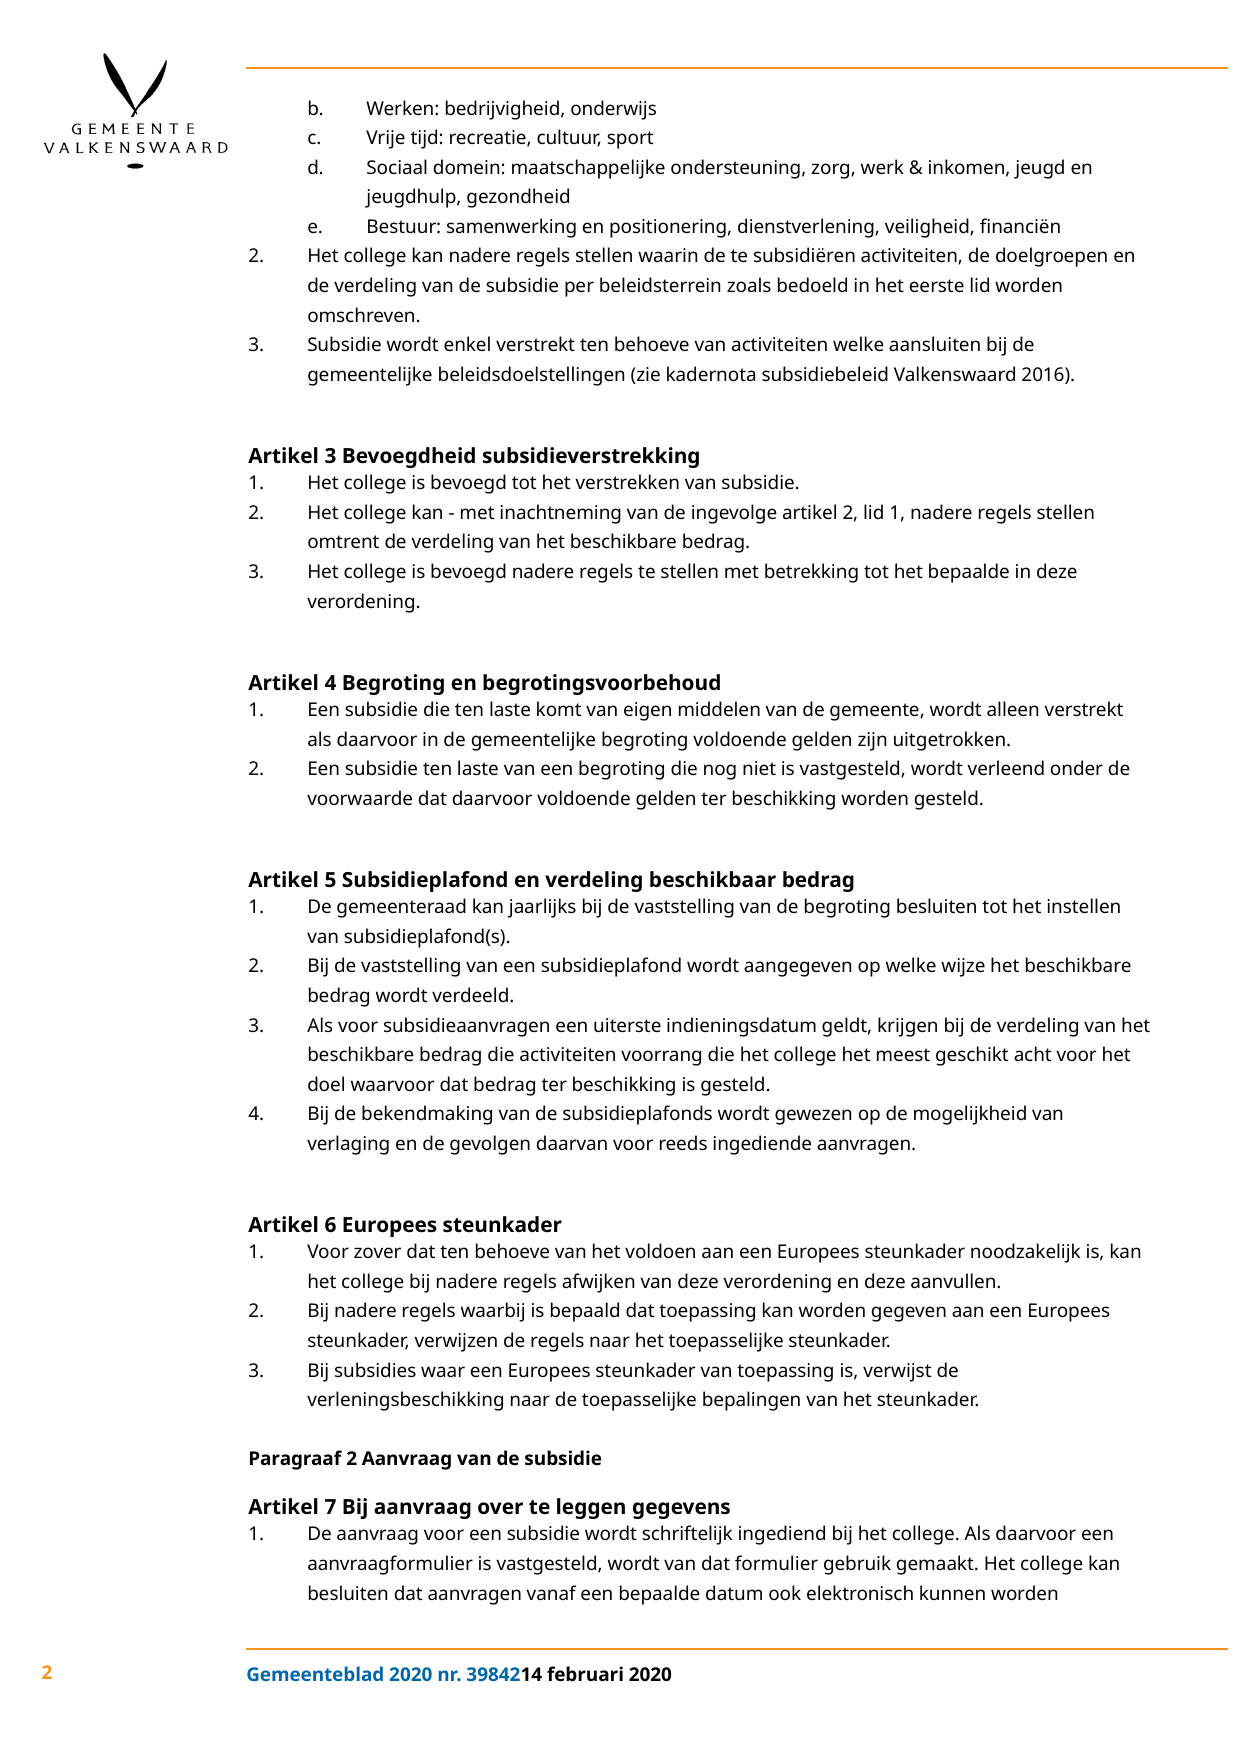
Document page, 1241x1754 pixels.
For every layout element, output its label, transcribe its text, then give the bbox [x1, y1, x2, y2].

text Artikel 7 Bij aanvraag over te leggen gegevens [248, 1492, 1152, 1521]
list Het college kan - met inachtneming van de ingevolge artikel 2, lid 1, nadere regels stellen omtrent de verdeling van het beschikbare bedrag. [248, 499, 1152, 554]
text Artikel 5 Subsidieplafond en verdeling beschikbaar bedrag [248, 865, 1152, 893]
list Sociaal domein: maatschappelijke ondersteuning, zorg, werk & inkomen, jeugd en jeugdhulp, gezondheid [307, 154, 1152, 209]
list Een subsidie die ten laste komt van eigen middelen van de gemeente, wordt alleen verstrekt als daarvoor in de gemeentelijke begroting voldoende gelden zijn uitgetrokken. [248, 696, 1152, 752]
list Vrije tijd: recreatie, cultuur, sport [307, 124, 1152, 150]
list De gemeenteraad kan jaarlijks bij de vaststelling van de begroting besluiten tot het instellen van subsidieplafond(s). [248, 893, 1152, 949]
list Het college is bevoegd nadere regels te stellen met betrekking tot het bepaalde in deze verordening. [248, 558, 1152, 613]
list Een subsidie ten laste van een begroting die nog niet is vastgesteld, wordt verleend onder de voorwaarde dat daarvoor voldoende gelden ter beschikking worden gesteld. [248, 755, 1152, 811]
list Bij nadere regels waarbij is bepaald dat toepassing kan worden gegeven aan een Europees steunkader, verwijzen de regels naar het toepasselijke steunkader. [248, 1298, 1152, 1353]
list Werken: bedrijvigheid, onderwijs [307, 95, 1152, 121]
list Het college kan nadere regels stellen waarin de te subsidiëren activiteiten, de doelgroepen en de verdeling van de subsidie per beleidsterrein zoals bedoeld in het eerste lid worden omschreven. [248, 243, 1152, 328]
text Artikel 6 Europees steunkader [248, 1210, 1152, 1238]
picture [41, 47, 231, 172]
list Het college is bevoegd tot het verstrekken van subsidie. [248, 469, 1152, 495]
text Artikel 4 Begroting en begrotingsvoorbehoud [248, 668, 1152, 696]
list Als voor subsidieaanvragen een uiterste indieningsdatum geldt, krijgen bij de verdeling van het beschikbare bedrag die activiteiten voorrang die het college het meest geschikt acht voor het doel waarvoor dat bedrag ter beschikking is gesteld. [248, 1012, 1152, 1097]
list Bestuur: samenwerking en positionering, dienstverlening, veiligheid, financiën [307, 213, 1152, 239]
list Bij de vaststelling van een subsidieplafond wordt aangegeven op welke wijze het beschikbare bedrag wordt verdeeld. [248, 953, 1152, 1008]
list Voor zover dat ten behoeve van het voldoen aan een Europees steunkader noodzakelijk is, kan het college bij nadere regels afwijken van deze verordening en deze aanvullen. [248, 1238, 1152, 1294]
list De aanvraag voor een subsidie wordt schriftelijk ingediend bij het college. Als daarvoor een aanvraagformulier is vastgesteld, wordt van dat formulier gebruik gemaakt. Het college kan besluiten dat aanvragen vanaf een bepaalde datum ook elektronisch kunnen worden [248, 1521, 1152, 1606]
list Bij subsidies waar een Europees steunkader van toepassing is, verwijst de verleningsbeschikking naar de toepasselijke bepalingen van het steunkader. [248, 1357, 1152, 1412]
text Paragraaf 2 Aanvraag van de subsidie [248, 1446, 1152, 1471]
list Subsidie wordt enkel verstrekt ten behoeve van activiteiten welke aansluiten bij de gemeentelijke beleidsdoelstellingen (zie kadernota subsidiebeleid Valkenswaard 2016). [248, 331, 1152, 387]
list Bij de bekendmaking van de subsidieplafonds wordt gewezen op de mogelijkheid van verlaging en de gevolgen daarvan voor reeds ingediende aanvragen. [248, 1101, 1152, 1156]
text Artikel 3 Bevoegdheid subsidieverstrekking [248, 441, 1152, 469]
